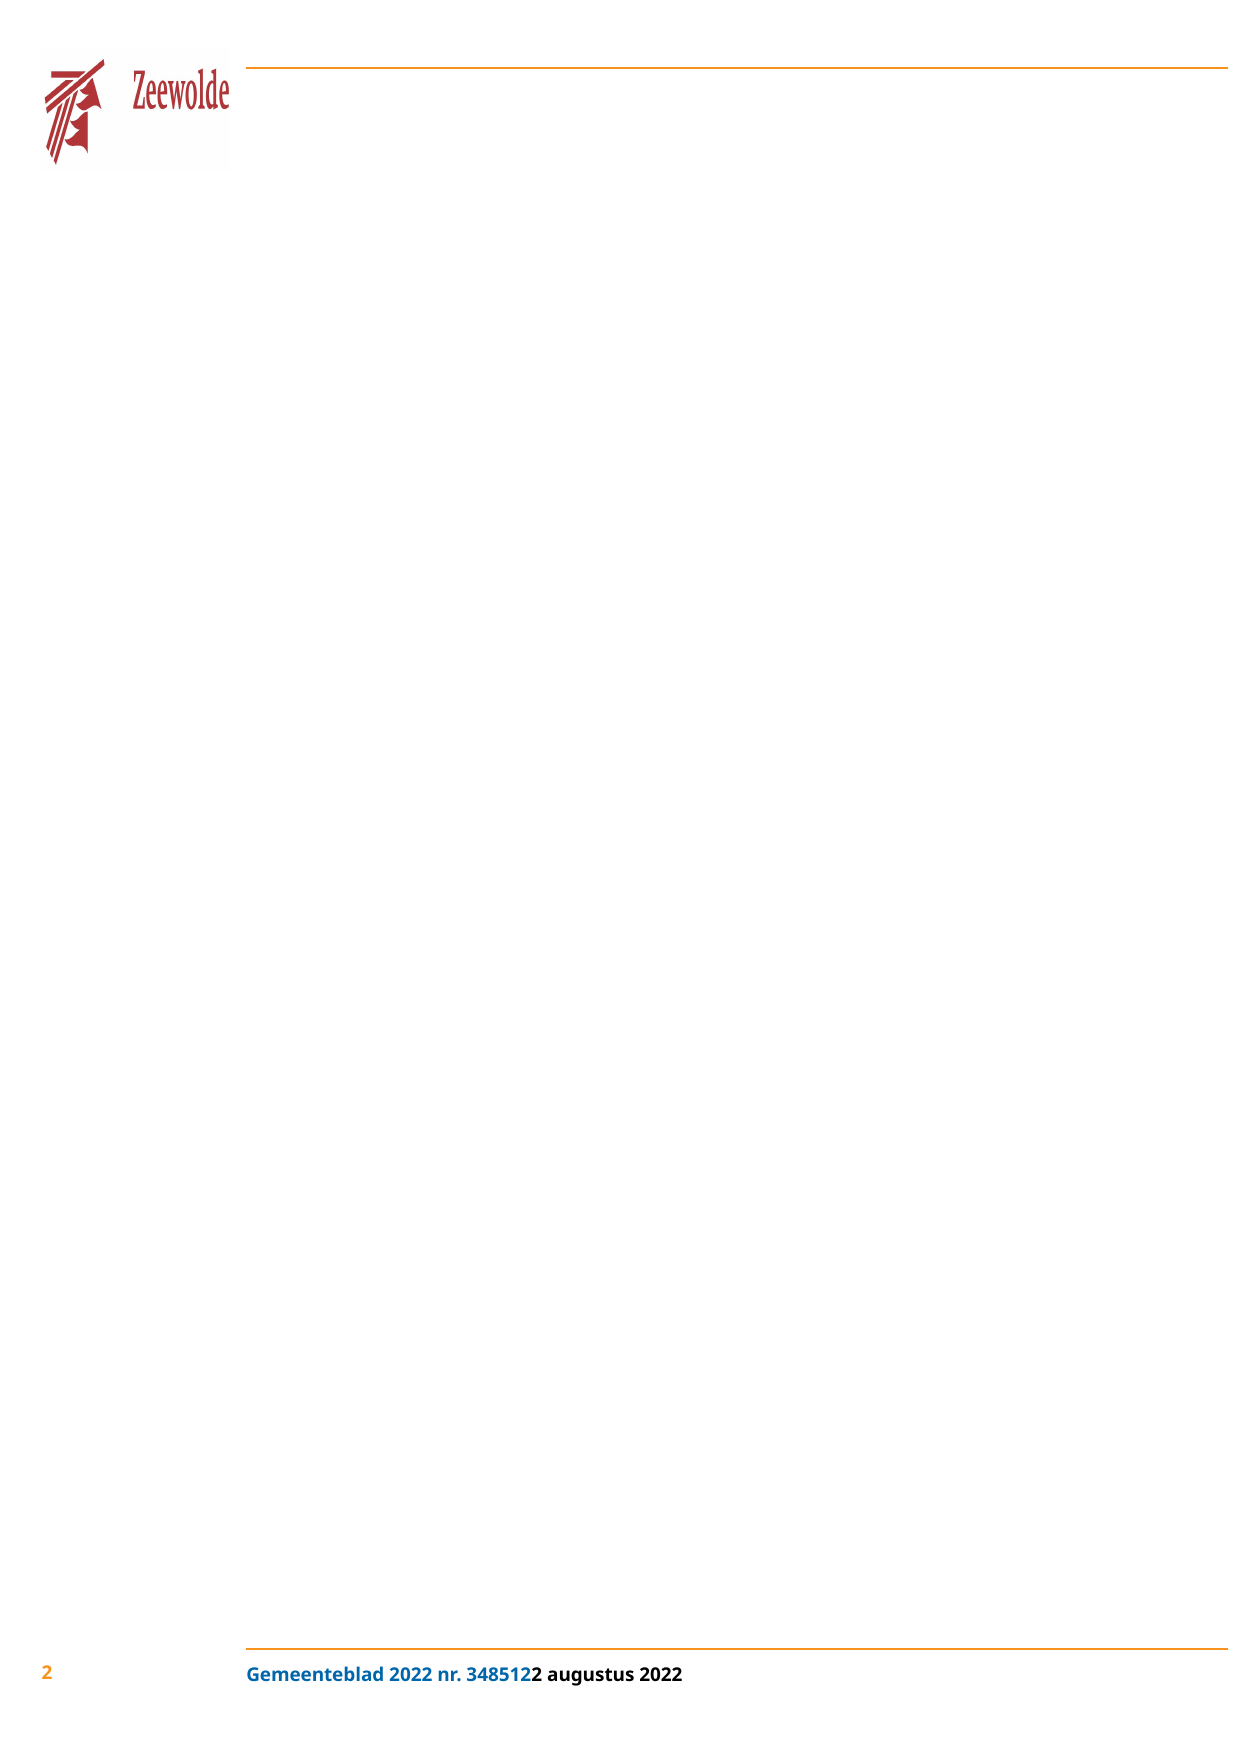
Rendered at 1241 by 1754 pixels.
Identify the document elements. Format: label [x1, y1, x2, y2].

picture [41, 47, 231, 172]
